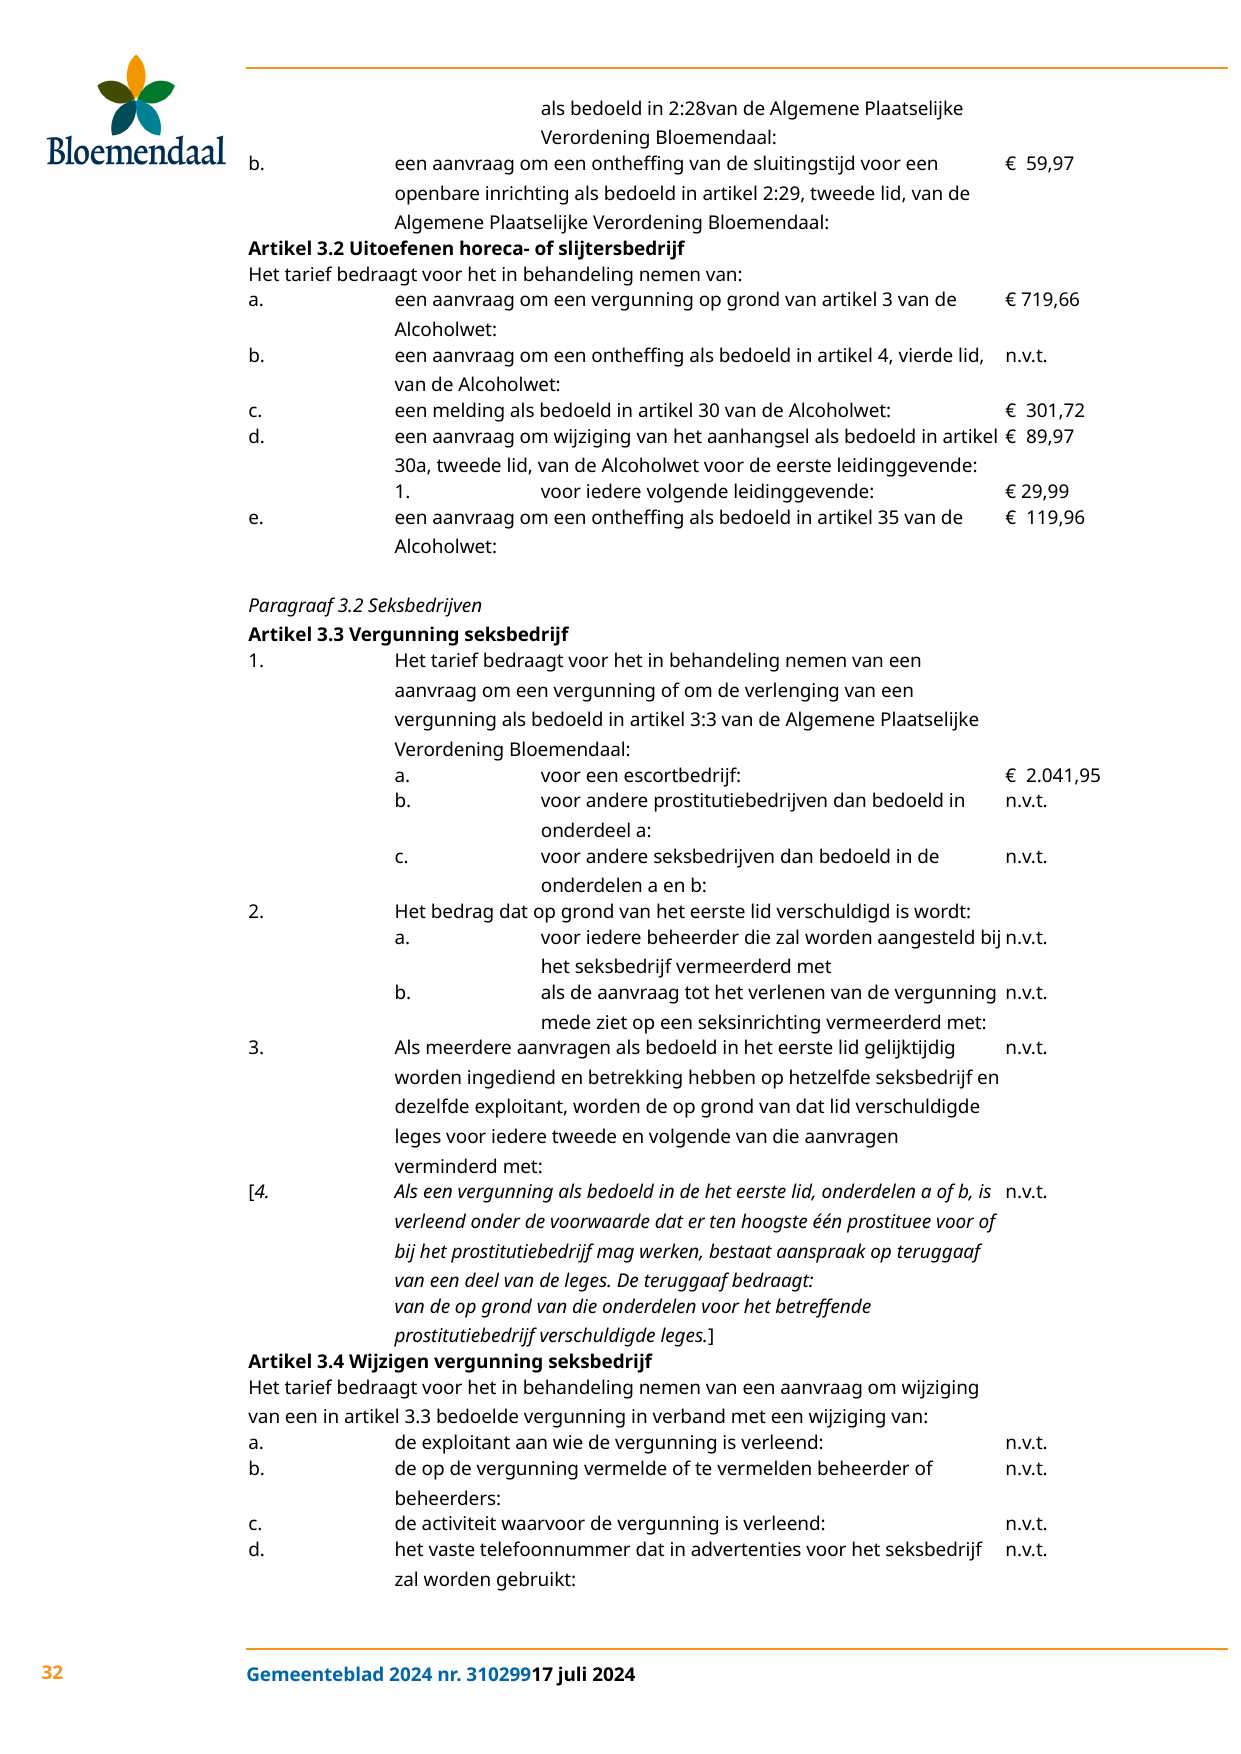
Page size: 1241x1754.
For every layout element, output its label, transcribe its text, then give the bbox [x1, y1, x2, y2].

table_cell n.v.t. [1005, 979, 1152, 1034]
table_cell b. [394, 788, 541, 843]
table_cell e. [248, 504, 394, 559]
table_cell [1005, 95, 1152, 150]
table_cell voor een escortbedrijf: [541, 762, 1005, 788]
table_cell een aanvraag om een vergunning op grond van artikel 3 van de Alcoholwet: [394, 286, 1005, 342]
table_cell n.v.t. [1005, 1511, 1152, 1536]
table_cell 2. [248, 898, 394, 924]
table_cell voor iedere volgende leidinggevende: [541, 478, 1005, 504]
table_cell c. [248, 397, 394, 423]
table_cell [248, 95, 394, 150]
table_cell voor andere prostitutiebedrijven dan bedoeld in onderdeel a: [541, 788, 1005, 843]
table_cell [248, 762, 394, 788]
table_cell € 59,97 [1005, 150, 1152, 235]
table_cell Het tarief bedraagt voor het in behandeling nemen van een aanvraag om wijziging van een in artikel 3.3 bedoelde vergunning in verband met een wijziging van: [248, 1374, 1005, 1429]
table_cell d. [248, 1536, 394, 1592]
table_cell b. [248, 150, 394, 235]
table_cell [1005, 1349, 1152, 1374]
table_cell [248, 979, 394, 1034]
table_cell van de op grond van die onderdelen voor het betreffende prostitutiebedrijf verschuldigde leges.] [394, 1293, 1005, 1348]
table_cell € 301,72 [1005, 397, 1152, 423]
picture [41, 47, 231, 172]
table_cell € 719,66 [1005, 286, 1152, 342]
table_cell Als meerdere aanvragen als bedoeld in het eerste lid gelijktijdig worden ingediend en betrekking hebben op hetzelfde seksbedrijf en dezelfde exploitant, worden de op grond van dat lid verschuldigde leges voor iedere tweede en volgende van die aanvragen verminderd met: [394, 1035, 1005, 1179]
table_cell 1. [394, 478, 541, 504]
table_cell [1005, 1374, 1152, 1429]
table_cell de activiteit waarvoor de vergunning is verleend: [394, 1511, 1005, 1536]
table_cell Artikel 3.2 Uitoefenen horeca- of slijtersbedrijf [248, 235, 1005, 261]
table_cell voor andere seksbedrijven dan bedoeld in de onderdelen a en b: [541, 843, 1005, 898]
table_cell a. [248, 1430, 394, 1455]
table_cell de exploitant aan wie de vergunning is verleend: [394, 1430, 1005, 1455]
table_cell b. [248, 1455, 394, 1511]
table_cell n.v.t. [1005, 788, 1152, 843]
table_cell [1005, 648, 1152, 762]
table_cell [248, 843, 394, 898]
table_cell € 29,99 [1005, 478, 1152, 504]
table_cell [248, 788, 394, 843]
table_cell [248, 1293, 394, 1348]
table_cell d. [248, 423, 394, 478]
table_cell c. [248, 1511, 394, 1536]
table_cell [248, 478, 394, 504]
table_cell de op de vergunning vermelde of te vermelden beheerder of beheerders: [394, 1455, 1005, 1511]
table_cell a. [394, 762, 541, 788]
table_cell voor iedere beheerder die zal worden aangesteld bij het seksbedrijf vermeerderd met [541, 924, 1005, 979]
table_cell Artikel 3.4 Wijzigen vergunning seksbedrijf [248, 1349, 1005, 1374]
table_cell n.v.t. [1005, 1179, 1152, 1293]
table_cell n.v.t. [1005, 924, 1152, 979]
table_cell een aanvraag om een ontheffing als bedoeld in artikel 35 van de Alcoholwet: [394, 504, 1005, 559]
table_header Artikel 3.3 Vergunning seksbedrijf [248, 622, 1005, 647]
table_cell [1005, 261, 1152, 286]
table_cell Het tarief bedraagt voor het in behandeling nemen van: [248, 261, 1005, 286]
table_cell b. [394, 979, 541, 1034]
table_cell 3. [248, 1035, 394, 1179]
table_cell b. [248, 342, 394, 397]
table_cell een aanvraag om wijziging van het aanhangsel als bedoeld in artikel 30a, tweede lid, van de Alcoholwet voor de eerste leidinggevende: [394, 423, 1005, 478]
table_cell [1005, 235, 1152, 261]
table_cell Het bedrag dat op grond van het eerste lid verschuldigd is wordt: [394, 898, 1005, 924]
table_cell Het tarief bedraagt voor het in behandeling nemen van een aanvraag om een vergunning of om de verlenging van een vergunning als bedoeld in artikel 3:3 van de Algemene Plaatselijke Verordening Bloemendaal: [394, 648, 1005, 762]
table_cell n.v.t. [1005, 843, 1152, 898]
table_cell c. [394, 843, 541, 898]
text Paragraaf 3.2 Seksbedrijven [248, 592, 1152, 618]
table_cell a. [248, 286, 394, 342]
table_cell [1005, 898, 1152, 924]
table_cell € 119,96 [1005, 504, 1152, 559]
table_cell n.v.t. [1005, 1035, 1152, 1179]
table_cell 1. [248, 648, 394, 762]
table_cell € 89,97 [1005, 423, 1152, 478]
table_cell als bedoeld in 2:28van de Algemene Plaatselijke Verordening Bloemendaal: [541, 95, 1005, 150]
table_cell het vaste telefoonnummer dat in advertenties voor het seksbedrijf zal worden gebruikt: [394, 1536, 1005, 1592]
table_cell n.v.t. [1005, 1536, 1152, 1592]
table_cell € 2.041,95 [1005, 762, 1152, 788]
table_cell a. [394, 924, 541, 979]
table_cell een aanvraag om een ontheffing als bedoeld in artikel 4, vierde lid, van de Alcoholwet: [394, 342, 1005, 397]
table_cell Als een vergunning als bedoeld in de het eerste lid, onderdelen a of b, is verleend onder de voorwaarde dat er ten hoogste één prostituee voor of bij het prostitutiebedrijf mag werken, bestaat aanspraak op teruggaaf van een deel van de leges. De teruggaaf bedraagt: [394, 1179, 1005, 1293]
table_cell een aanvraag om een ontheffing van de sluitingstijd voor een openbare inrichting als bedoeld in artikel 2:29, tweede lid, van de Algemene Plaatselijke Verordening Bloemendaal: [394, 150, 1005, 235]
table_cell n.v.t. [1005, 1455, 1152, 1511]
table_cell [394, 95, 541, 150]
table_cell [248, 924, 394, 979]
table_cell n.v.t. [1005, 1430, 1152, 1455]
table_cell [4. [248, 1179, 394, 1293]
table_cell een melding als bedoeld in artikel 30 van de Alcoholwet: [394, 397, 1005, 423]
table_cell n.v.t. [1005, 342, 1152, 397]
table_header [1005, 622, 1152, 647]
table_cell [1005, 1293, 1152, 1348]
table_cell als de aanvraag tot het verlenen van de vergunning mede ziet op een seksinrichting vermeerderd met: [541, 979, 1005, 1034]
